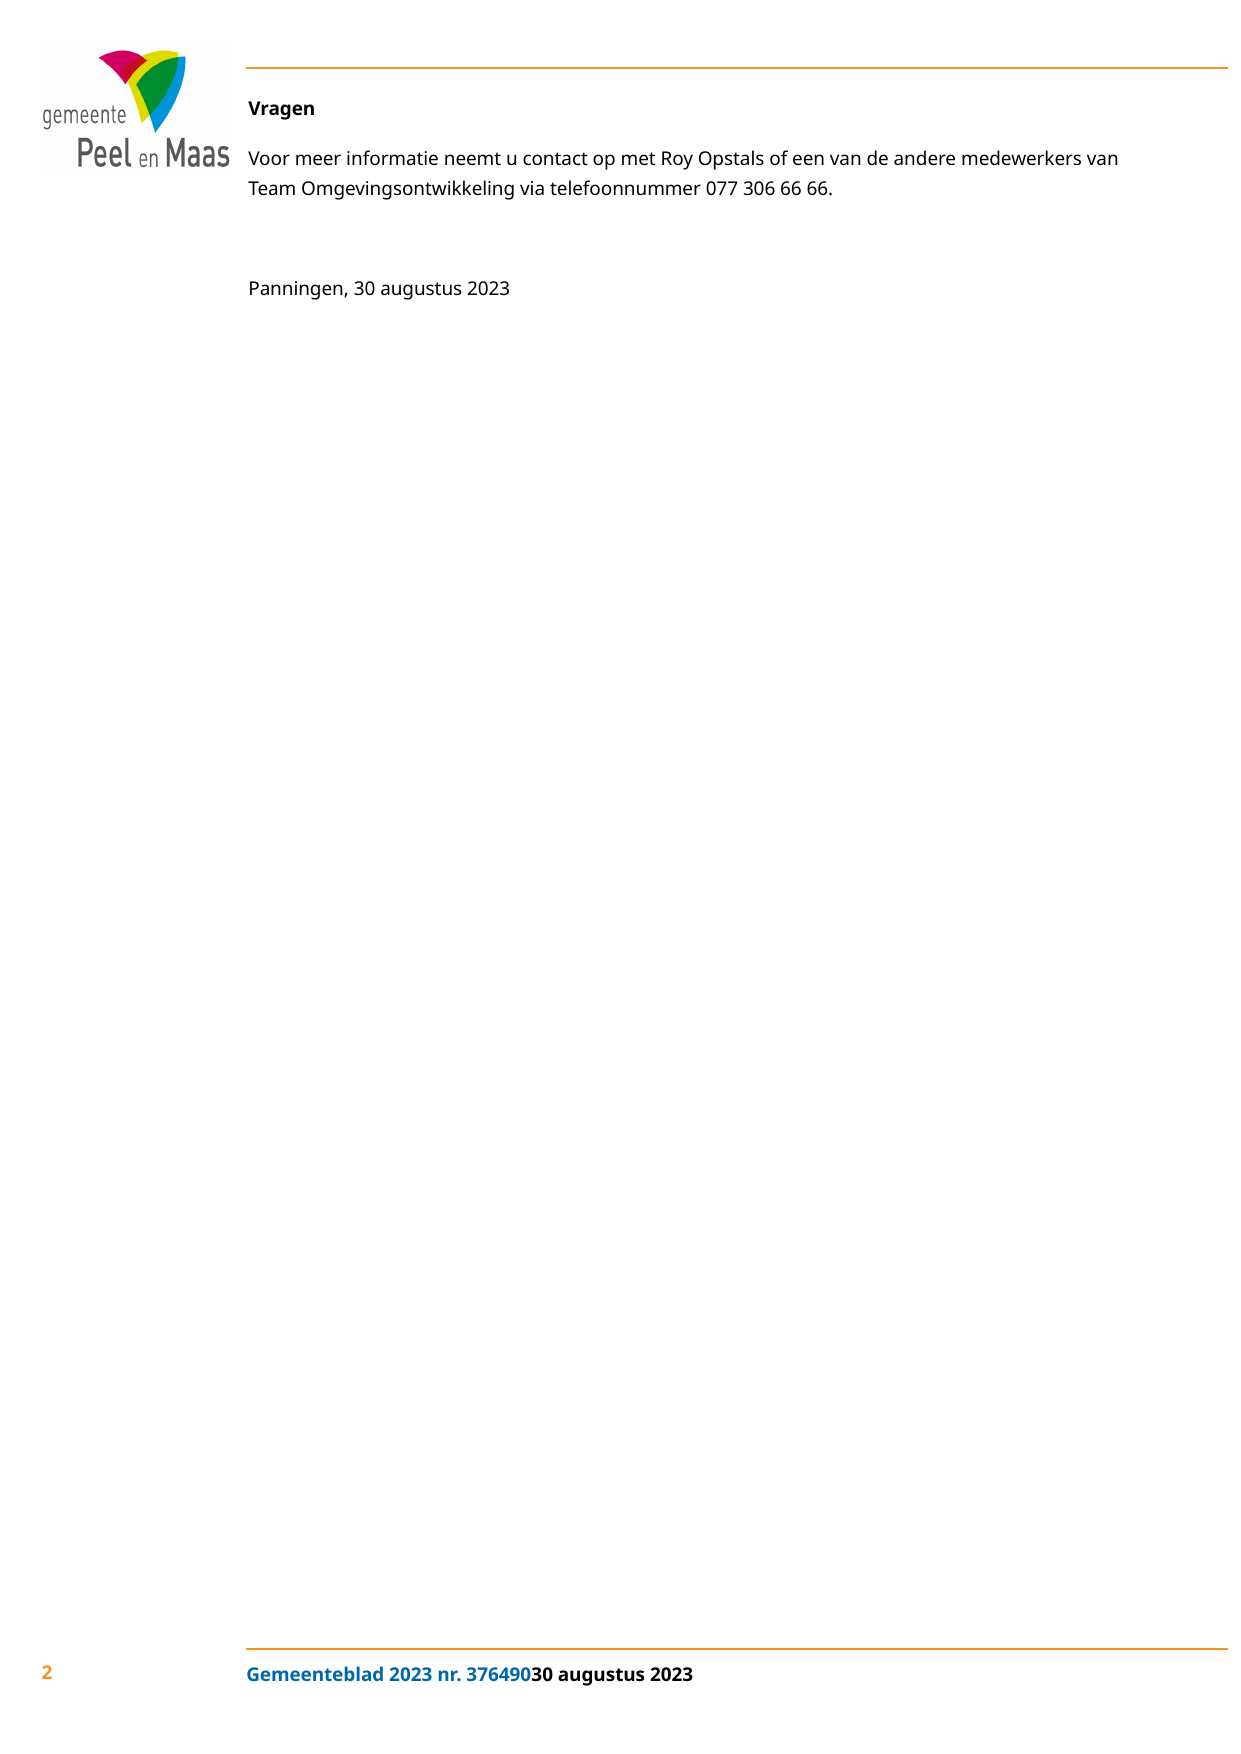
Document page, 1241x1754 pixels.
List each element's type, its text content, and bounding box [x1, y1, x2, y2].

text Vragen [248, 95, 1152, 121]
text Voor meer informatie neemt u contact op met Roy Opstals of een van de andere medewerkers van Team Omgevingsontwikkeling via telefoonnummer 077 306 66 66. [248, 145, 1152, 201]
text Panningen, 30 augustus 2023 [248, 276, 1152, 301]
picture [41, 47, 231, 172]
